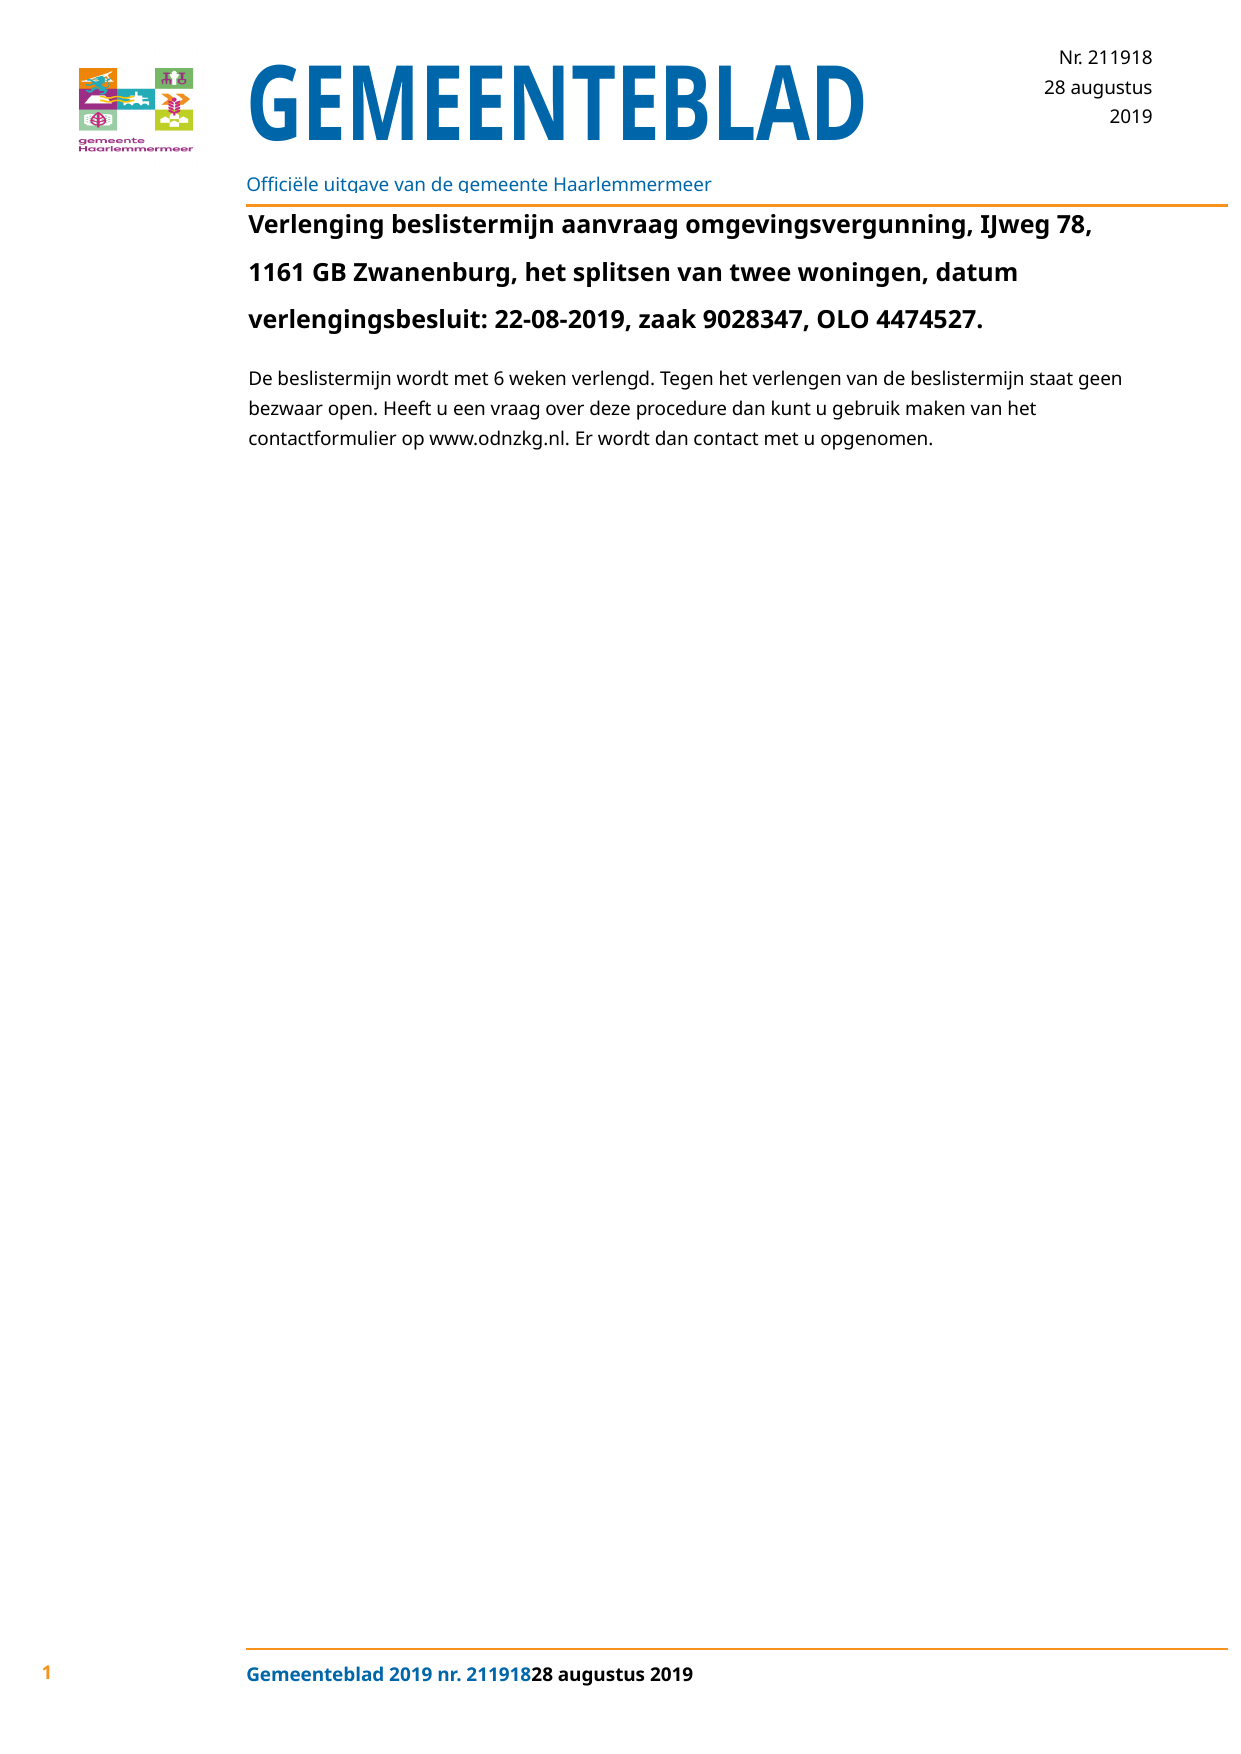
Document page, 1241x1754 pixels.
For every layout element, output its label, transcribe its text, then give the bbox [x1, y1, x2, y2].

picture [41, 47, 231, 172]
text De beslistermijn wordt met 6 weken verlengd. Tegen het verlengen van de beslistermijn staat geen bezwaar open. Heeft u een vraag over deze procedure dan kunt u gebruik maken van het contactformulier op www.odnzkg.nl. Er wordt dan contact met u opgenomen. [248, 366, 1152, 450]
text Verlenging beslistermijn aanvraag omgevingsvergunning, IJweg 78, 1161 GB Zwanenburg, het splitsen van twee woningen, datum verlengingsbesluit: 22-08-2019, zaak 9028347, OLO 4474527. [248, 207, 1152, 336]
